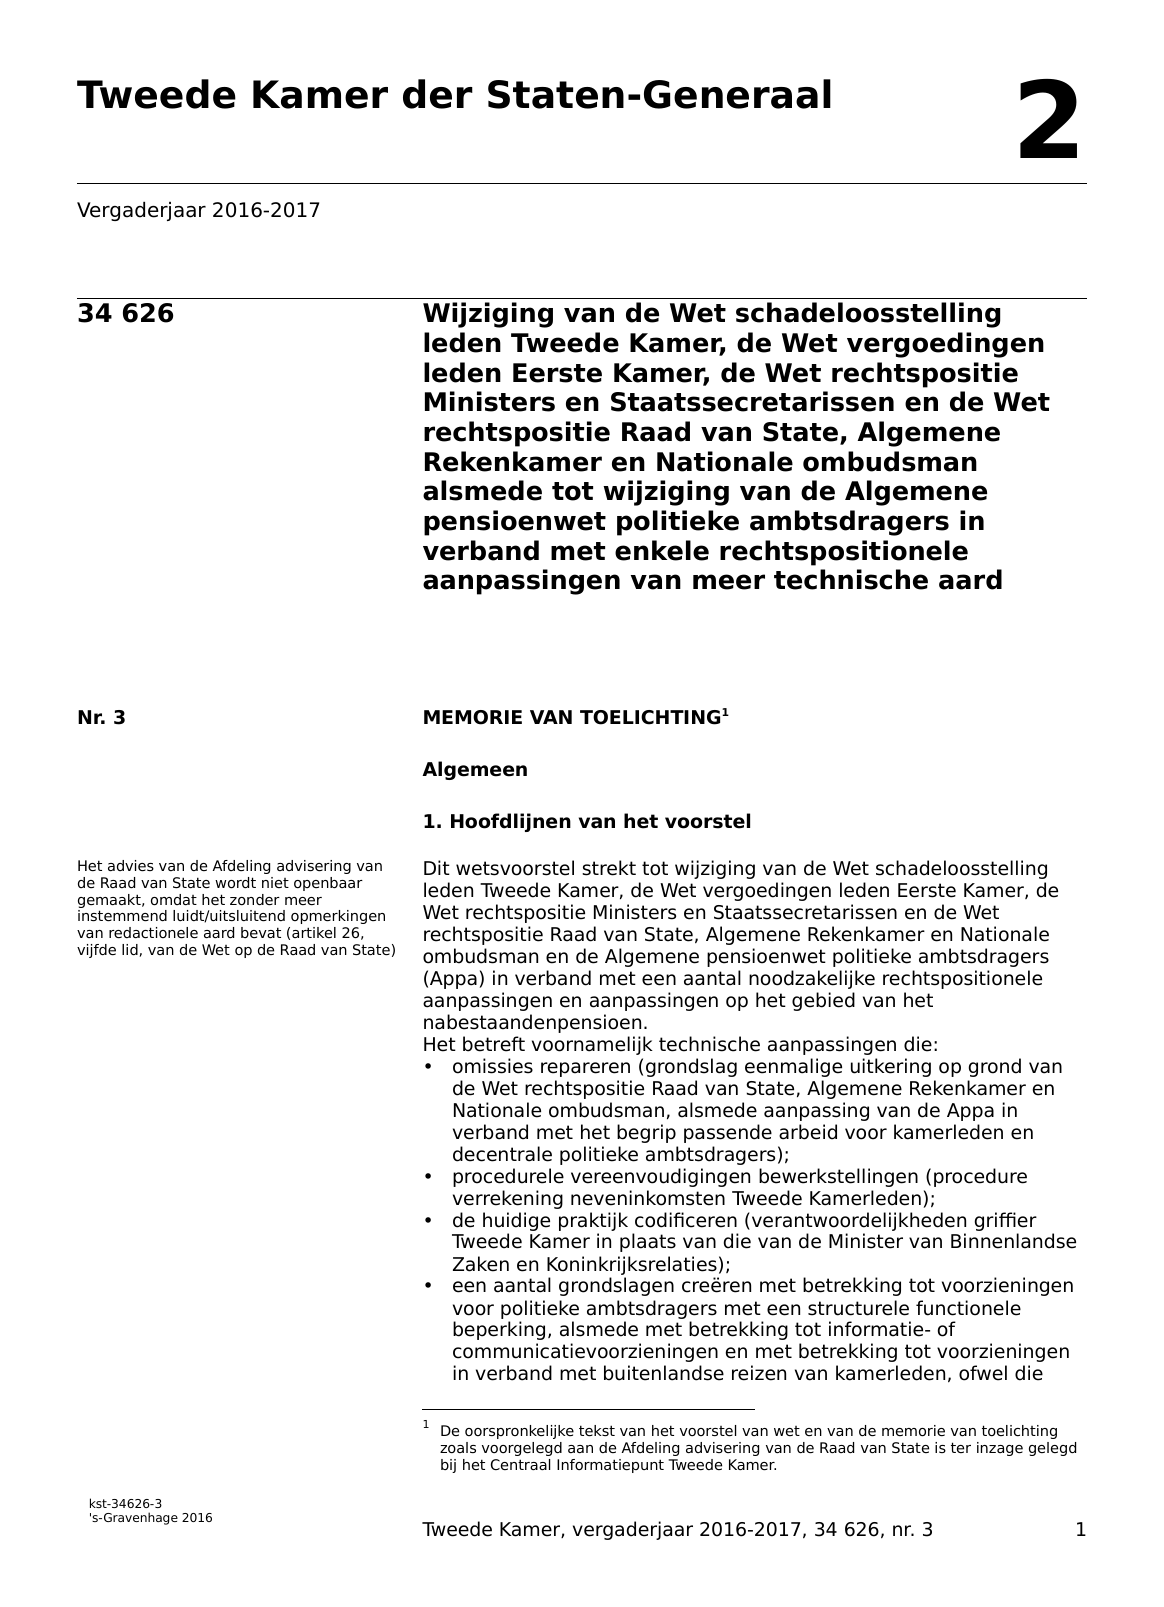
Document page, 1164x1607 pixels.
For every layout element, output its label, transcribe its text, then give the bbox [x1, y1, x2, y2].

text De oorspronkelijke tekst van het voorstel van wet en van de memorie van toelichting zoals voorgelegd aan de Afdeling advisering van de Raad van State is ter inzage gelegd bij het Centraal Informatiepunt Tweede Kamer. [422, 1418, 1087, 1474]
text kst-34626-3 [88, 1497, 323, 1511]
text • een aantal grondslagen creëren met betrekking tot voorzieningen voor politieke ambtsdragers met een structurele functionele beperking, alsmede met betrekking tot informatie- of communicatievoorzieningen en met betrekking tot voorzieningen in verband met buitenlandse reizen van kamerleden, ofwel die [422, 1275, 1087, 1385]
text 's-Gravenhage 2016 [88, 1511, 323, 1525]
table_header 2 [886, 59, 1087, 183]
text Het advies van de Afdeling advisering van de Raad van State wordt niet openbaar gemaakt, omdat het zonder meer instemmend luidt/uitsluitend opmerkingen van redactionele aard bevat (artikel 26, vijfde lid, van de Wet op de Raad van State) [77, 858, 399, 959]
subtitle 1. Hoofdlijnen van het voorstel [422, 811, 1087, 833]
table_cell Vergaderjaar 2016-2017 [77, 184, 1087, 298]
text Dit wetsvoorstel strekt tot wijziging van de Wet schadeloosstelling leden Tweede Kamer, de Wet vergoedingen leden Eerste Kamer, de Wet rechtspositie Ministers en Staatssecretarissen en de Wet rechtspositie Raad van State, Algemene Rekenkamer en Nationale ombudsman en de Algemene pensioenwet politieke ambtsdragers (Appa) in verband met een aantal noodzakelijke rechtspositionele aanpassingen en aanpassingen op het gebied van het nabestaandenpensioen. [422, 858, 1087, 1034]
subtitle Algemeen [422, 759, 1087, 781]
text Het betreft voornamelijk technische aanpassingen die: [422, 1034, 1087, 1056]
text • omissies repareren (grondslag eenmalige uitkering op grond van de Wet rechtspositie Raad van State, Algemene Rekenkamer en Nationale ombudsman, alsmede aanpassing van de Appa in verband met het begrip passende arbeid voor kamerleden en decentrale politieke ambtsdragers); [422, 1056, 1087, 1166]
text • de huidige praktijk codificeren (verantwoordelijkheden griffier Tweede Kamer in plaats van die van de Minister van Binnenlandse Zaken en Koninkrijksrelaties); [422, 1209, 1087, 1275]
table_header Tweede Kamer der Staten-Generaal [77, 59, 886, 183]
subtitle 34 626 Wijziging van de Wet schadeloosstelling leden Tweede Kamer, de Wet vergoedingen leden Eerste Kamer, de Wet rechtspositie Ministers en Staatssecretarissen en de Wet rechtspositie Raad van State, Algemene Rekenkamer en Nationale ombudsman alsmede tot wijziging van de Algemene pensioenwet politieke ambtsdragers in verband met enkele rechtspositionele aanpassingen van meer technische aard [77, 299, 1087, 596]
text • procedurele vereenvoudigingen bewerkstellingen (procedure verrekening neveninkomsten Tweede Kamerleden); [422, 1166, 1087, 1209]
subtitle Nr. 3 MEMORIE VAN TOELICHTING [77, 707, 1087, 729]
